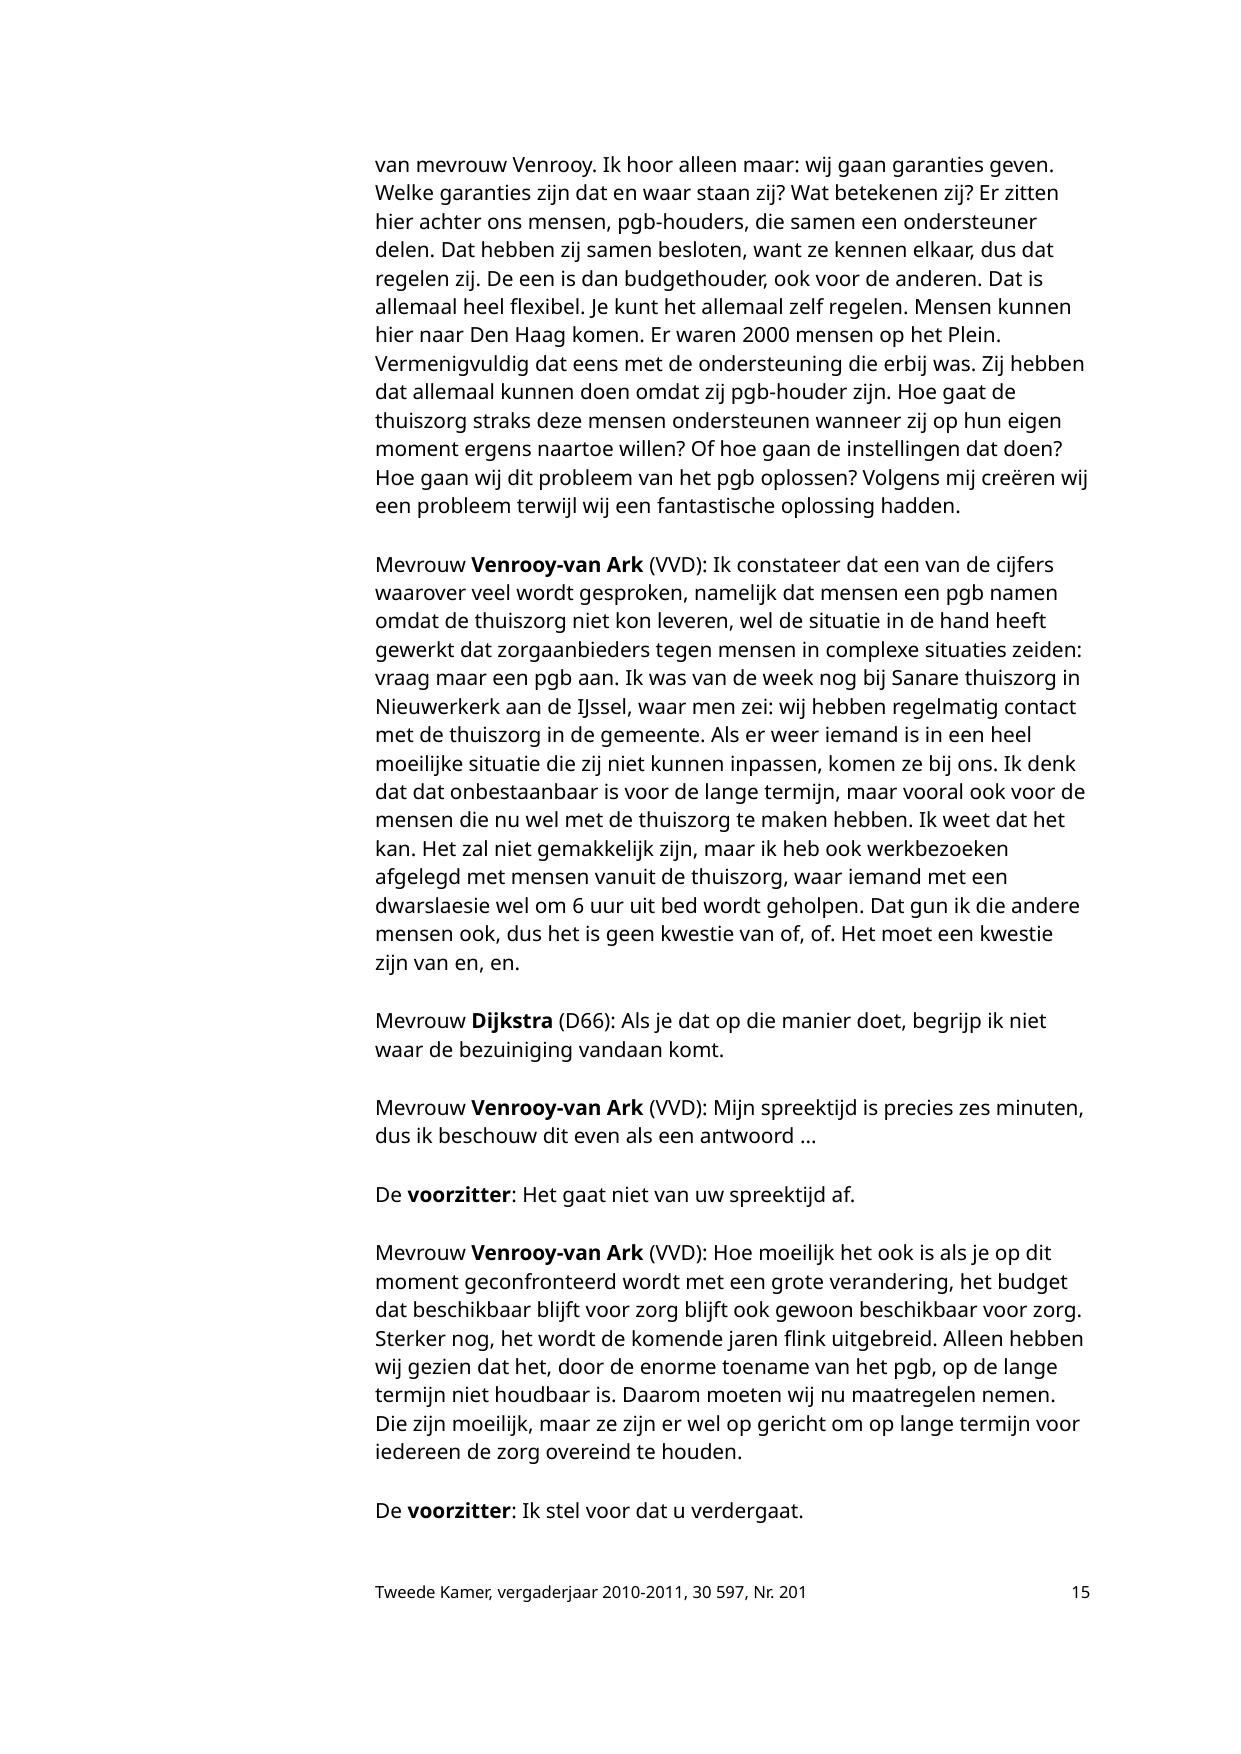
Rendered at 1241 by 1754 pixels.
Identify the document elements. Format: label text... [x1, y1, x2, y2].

text Mevrouw Venrooy-van Ark (VVD): Hoe moeilijk het ook is als je op dit moment geconfronteerd wordt met een grote verandering, het budget dat beschikbaar blijft voor zorg blijft ook gewoon beschikbaar voor zorg. Sterker nog, het wordt de komende jaren flink uitgebreid. Alleen hebben wij gezien dat het, door de enorme toename van het pgb, op de lange termijn niet houdbaar is. Daarom moeten wij nu maatregelen nemen. Die zijn moeilijk, maar ze zijn er wel op gericht om op lange termijn voor iedereen de zorg overeind te houden. [375, 1238, 1090, 1466]
text Mevrouw Dijkstra (D66): Als je dat op die manier doet, begrijp ik niet waar de bezuiniging vandaan komt. [375, 1006, 1090, 1063]
text Mevrouw Venrooy-van Ark (VVD): Ik constateer dat een van de cijfers waarover veel wordt gesproken, namelijk dat mensen een pgb namen omdat de thuiszorg niet kon leveren, wel de situatie in de hand heeft gewerkt dat zorgaanbieders tegen mensen in complexe situaties zeiden: vraag maar een pgb aan. Ik was van de week nog bij Sanare thuiszorg in Nieuwerkerk aan de IJssel, waar men zei: wij hebben regelmatig contact met de thuiszorg in de gemeente. Als er weer iemand is in een heel moeilijke situatie die zij niet kunnen inpassen, komen ze bij ons. Ik denk dat dat onbestaanbaar is voor de lange termijn, maar vooral ook voor de mensen die nu wel met de thuiszorg te maken hebben. Ik weet dat het kan. Het zal niet gemakkelijk zijn, maar ik heb ook werkbezoeken afgelegd met mensen vanuit de thuiszorg, waar iemand met een dwarslaesie wel om 6 uur uit bed wordt geholpen. Dat gun ik die andere mensen ook, dus het is geen kwestie van of, of. Het moet een kwestie zijn van en, en. [375, 550, 1090, 976]
text Mevrouw Venrooy-van Ark (VVD): Mijn spreektijd is precies zes minuten, dus ik beschouw dit even als een antwoord ... [375, 1093, 1090, 1150]
text De voorzitter: Het gaat niet van uw spreektijd af. [375, 1180, 1090, 1208]
text De voorzitter: Ik stel voor dat u verdergaat. [375, 1496, 1090, 1524]
text van mevrouw Venrooy. Ik hoor alleen maar: wij gaan garanties geven. Welke garanties zijn dat en waar staan zij? Wat betekenen zij? Er zitten hier achter ons mensen, pgb-houders, die samen een ondersteuner delen. Dat hebben zij samen besloten, want ze kennen elkaar, dus dat regelen zij. De een is dan budgethouder, ook voor de anderen. Dat is allemaal heel flexibel. Je kunt het allemaal zelf regelen. Mensen kunnen hier naar Den Haag komen. Er waren 2000 mensen op het Plein. Vermenigvuldig dat eens met de ondersteuning die erbij was. Zij hebben dat allemaal kunnen doen omdat zij pgb-houder zijn. Hoe gaat de thuiszorg straks deze mensen ondersteunen wanneer zij op hun eigen moment ergens naartoe willen? Of hoe gaan de instellingen dat doen? Hoe gaan wij dit probleem van het pgb oplossen? Volgens mij creëren wij een probleem terwijl wij een fantastische oplossing hadden. [375, 150, 1090, 520]
